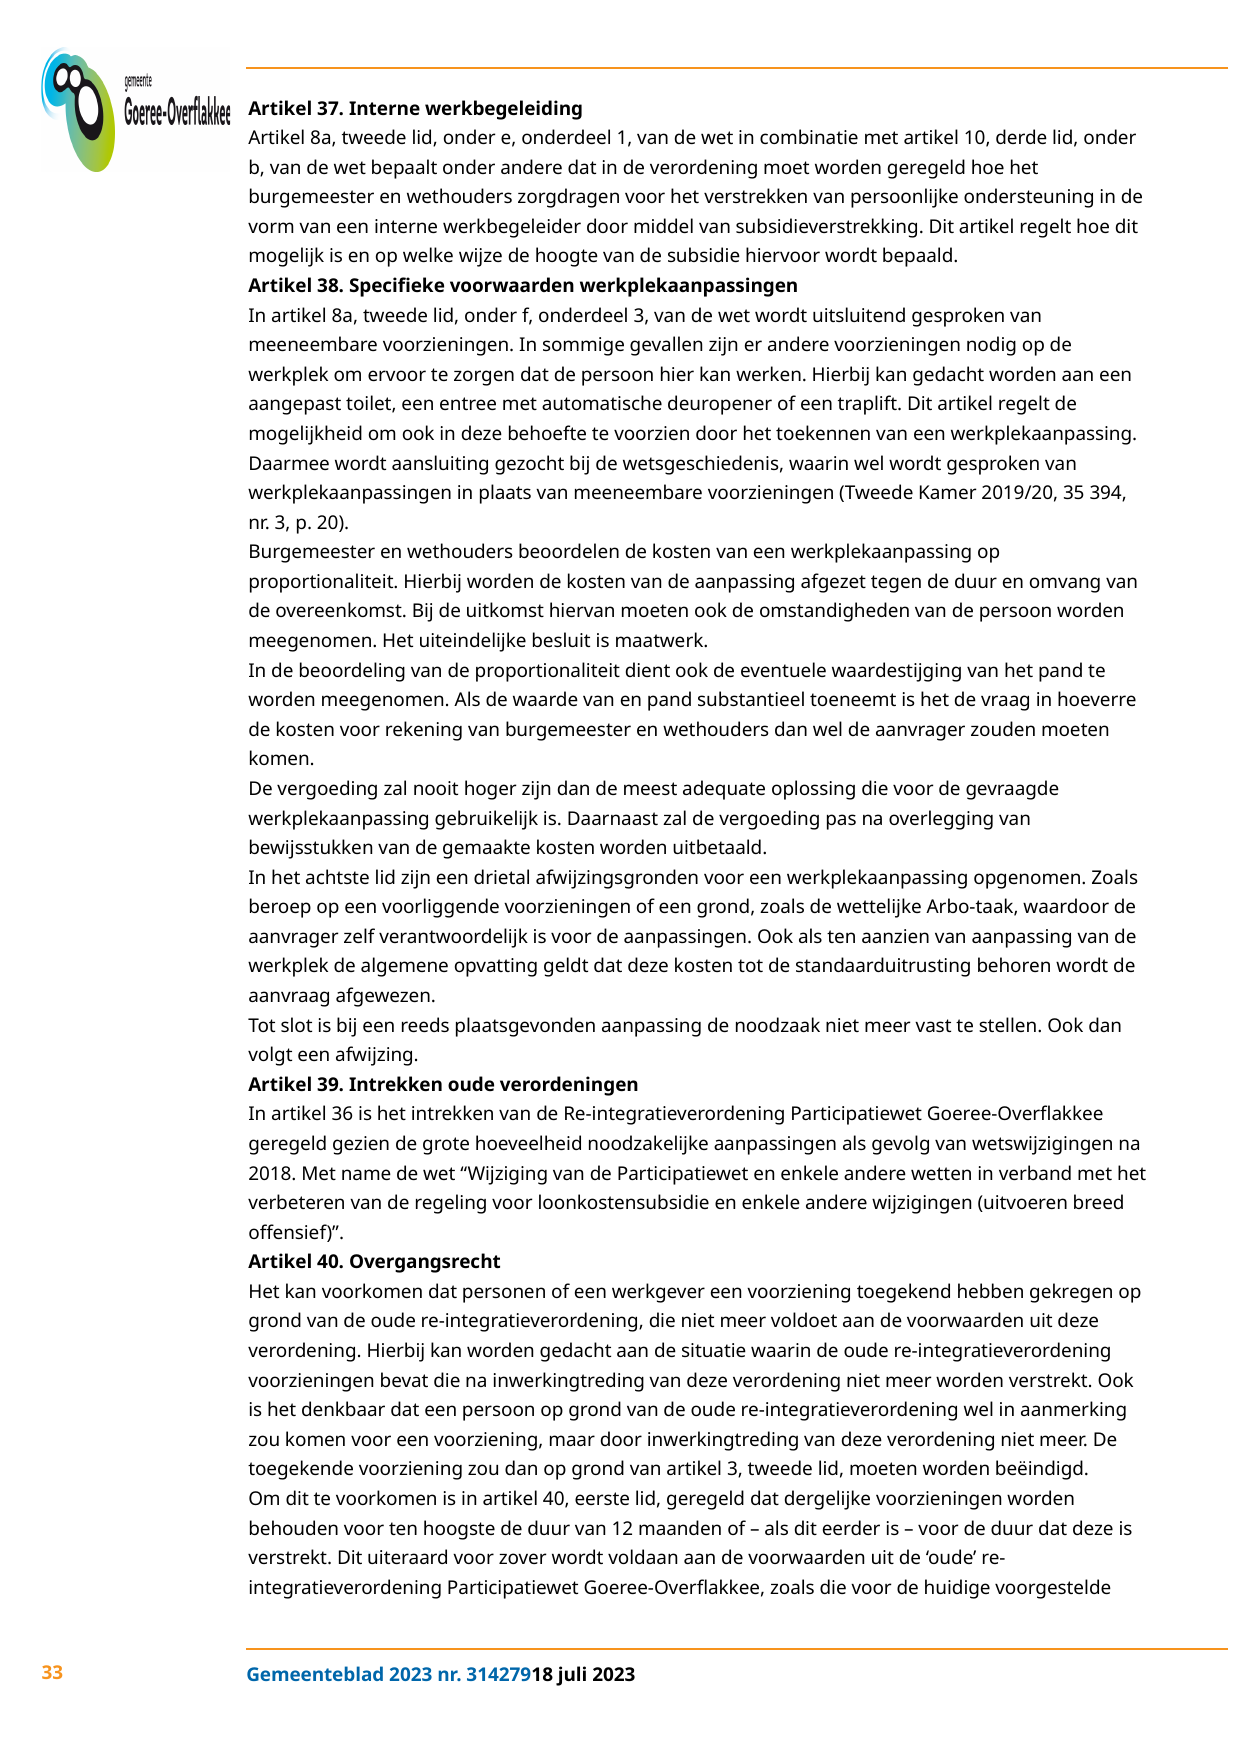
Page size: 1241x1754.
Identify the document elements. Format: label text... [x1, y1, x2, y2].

text Artikel 8a, tweede lid, onder e, onderdeel 1, van de wet in combinatie met artikel 10, derde lid, onder b, van de wet bepaalt onder andere dat in de verordening moet worden geregeld hoe het burgemeester en wethouders zorgdragen voor het verstrekken van persoonlijke ondersteuning in de vorm van een interne werkbegeleider door middel van subsidieverstrekking. Dit artikel regelt hoe dit mogelijk is en op welke wijze de hoogte van de subsidie hiervoor wordt bepaald. [248, 124, 1152, 268]
text Artikel 37. Interne werkbegeleiding [248, 95, 1152, 121]
text In de beoordeling van de proportionaliteit dient ook de eventuele waardestijging van het pand te worden meegenomen. Als de waarde van en pand substantieel toeneemt is het de vraag in hoeverre de kosten voor rekening van burgemeester en wethouders dan wel de aanvrager zouden moeten komen. [248, 657, 1152, 771]
text Tot slot is bij een reeds plaatsgevonden aanpassing de noodzaak niet meer vast te stellen. Ook dan volgt een afwijzing. [248, 1012, 1152, 1067]
text In artikel 8a, tweede lid, onder f, onderdeel 3, van de wet wordt uitsluitend gesproken van meeneembare voorzieningen. In sommige gevallen zijn er andere voorzieningen nodig op de werkplek om ervoor te zorgen dat de persoon hier kan werken. Hierbij kan gedacht worden aan een aangepast toilet, een entree met automatische deuropener of een traplift. Dit artikel regelt de mogelijkheid om ook in deze behoefte te voorzien door het toekennen van een werkplekaanpassing. Daarmee wordt aansluiting gezocht bij de wetsgeschiedenis, waarin wel wordt gesproken van werkplekaanpassingen in plaats van meeneembare voorzieningen (Tweede Kamer 2019/20, 35 394, nr. 3, p. 20). [248, 302, 1152, 535]
text Om dit te voorkomen is in artikel 40, eerste lid, geregeld dat dergelijke voorzieningen worden behouden voor ten hoogste de duur van 12 maanden of – als dit eerder is – voor de duur dat deze is verstrekt. Dit uiteraard voor zover wordt voldaan aan de voorwaarden uit de ‘oude’ re-integratieverordening Participatiewet Goeree-Overflakkee, zoals die voor de huidige voorgestelde [248, 1485, 1152, 1600]
picture [41, 47, 231, 172]
text De vergoeding zal nooit hoger zijn dan de meest adequate oplossing die voor de gevraagde werkplekaanpassing gebruikelijk is. Daarnaast zal de vergoeding pas na overlegging van bewijsstukken van de gemaakte kosten worden uitbetaald. [248, 775, 1152, 860]
text Het kan voorkomen dat personen of een werkgever een voorziening toegekend hebben gekregen op grond van de oude re-integratieverordening, die niet meer voldoet aan de voorwaarden uit deze verordening. Hierbij kan worden gedacht aan de situatie waarin de oude re-integratieverordening voorzieningen bevat die na inwerkingtreding van deze verordening niet meer worden verstrekt. Ook is het denkbaar dat een persoon op grond van de oude re-integratieverordening wel in aanmerking zou komen voor een voorziening, maar door inwerkingtreding van deze verordening niet meer. De toegekende voorziening zou dan op grond van artikel 3, tweede lid, moeten worden beëindigd. [248, 1278, 1152, 1481]
text Artikel 38. Specifieke voorwaarden werkplekaanpassingen [248, 272, 1152, 298]
text Artikel 40. Overgangsrecht [248, 1248, 1152, 1274]
text In artikel 36 is het intrekken van de Re-integratieverordening Participatiewet Goeree-Overflakkee geregeld gezien de grote hoeveelheid noodzakelijke aanpassingen als gevolg van wetswijzigingen na 2018. Met name de wet “Wijziging van de Participatiewet en enkele andere wetten in verband met het verbeteren van de regeling voor loonkostensubsidie en enkele andere wijzigingen (uitvoeren breed offensief)”. [248, 1101, 1152, 1245]
text Burgemeester en wethouders beoordelen de kosten van een werkplekaanpassing op proportionaliteit. Hierbij worden de kosten van de aanpassing afgezet tegen de duur en omvang van de overeenkomst. Bij de uitkomst hiervan moeten ook de omstandigheden van de persoon worden meegenomen. Het uiteindelijke besluit is maatwerk. [248, 538, 1152, 653]
text Artikel 39. Intrekken oude verordeningen [248, 1071, 1152, 1097]
text In het achtste lid zijn een drietal afwijzingsgronden voor een werkplekaanpassing opgenomen. Zoals beroep op een voorliggende voorzieningen of een grond, zoals de wettelijke Arbo-taak, waardoor de aanvrager zelf verantwoordelijk is voor de aanpassingen. Ook als ten aanzien van aanpassing van de werkplek de algemene opvatting geldt dat deze kosten tot de standaarduitrusting behoren wordt de aanvraag afgewezen. [248, 864, 1152, 1008]
